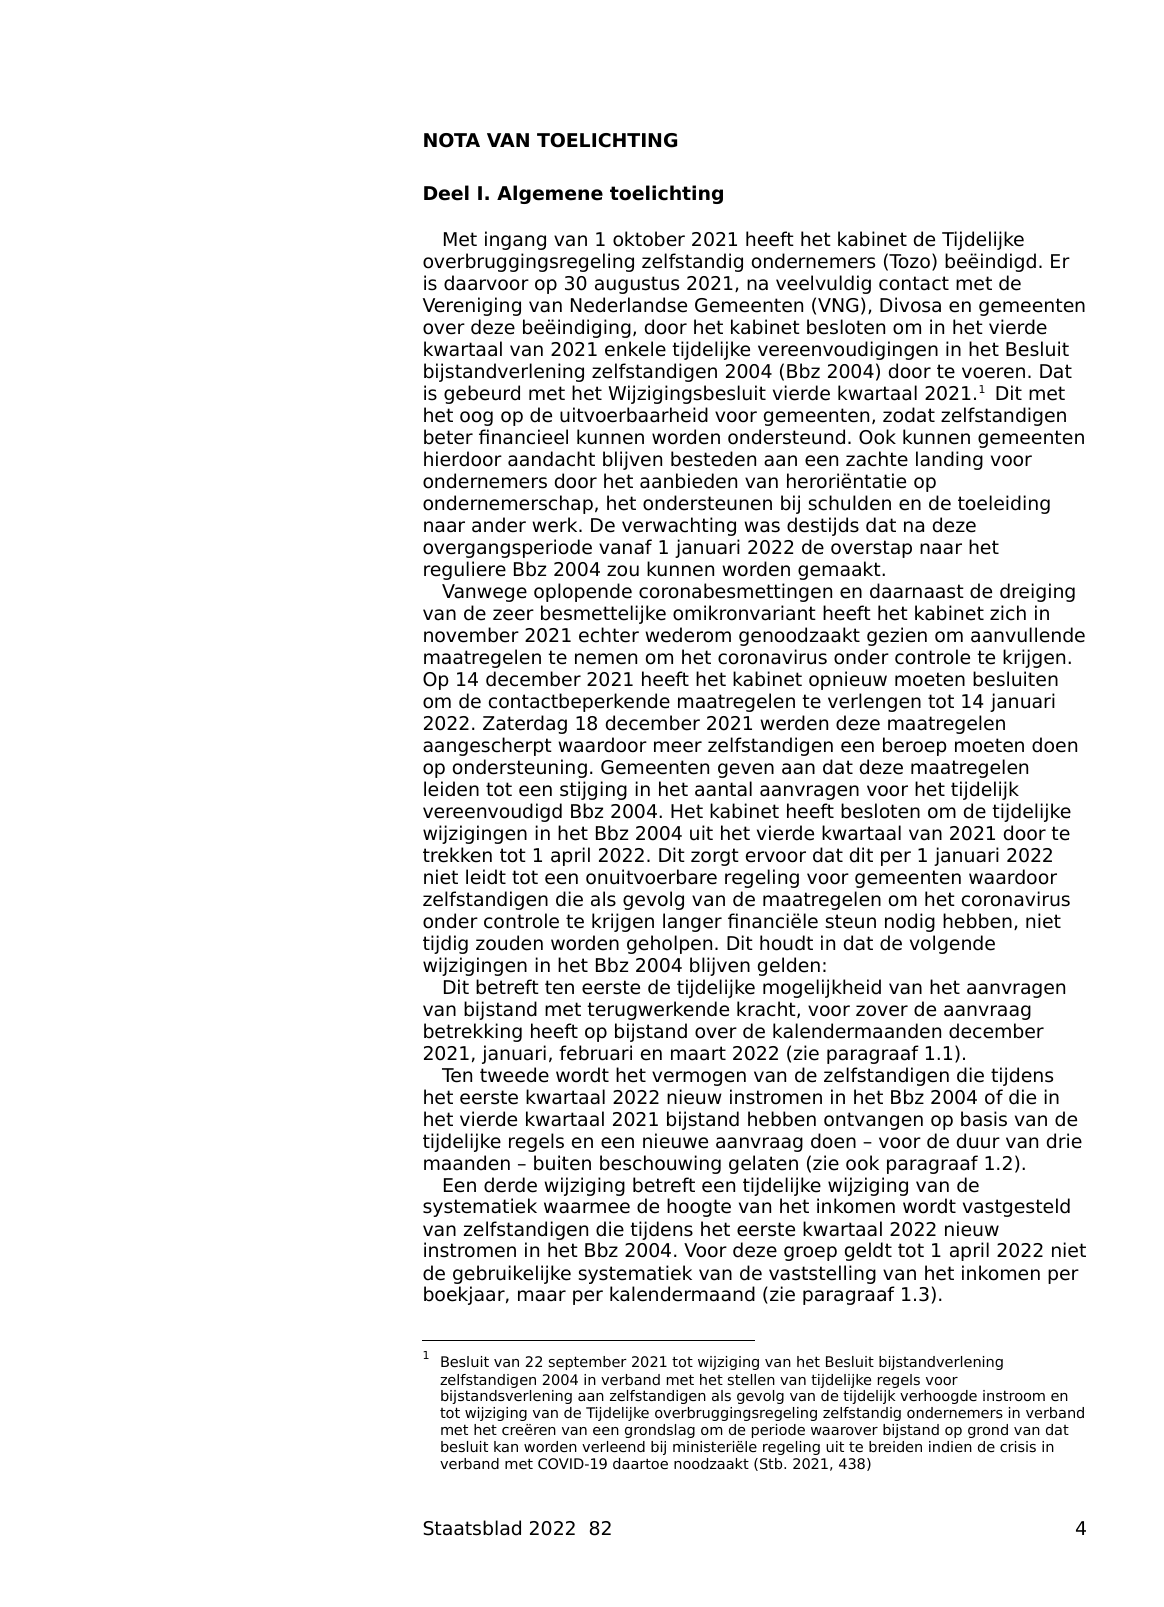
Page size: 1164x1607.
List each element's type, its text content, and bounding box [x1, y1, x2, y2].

text Met ingang van 1 oktober 2021 heeft het kabinet de Tijdelijke overbruggingsregeling zelfstandig ondernemers (Tozo) beëindigd. Er is daarvoor op 30 augustus 2021, na veelvuldig contact met de Vereniging van Nederlandse Gemeenten (VNG), Divosa en gemeenten over deze beëindiging, door het kabinet besloten om in het vierde kwartaal van 2021 enkele tijdelijke vereenvoudigingen in het Besluit bijstandverlening zelfstandigen 2004 (Bbz 2004) door te voeren. Dat is gebeurd met het Wijzigingsbesluit vierde kwartaal 2021. Dit met het oog op de uitvoerbaarheid voor gemeenten, zodat zelfstandigen beter financieel kunnen worden ondersteund. Ook kunnen gemeenten hierdoor aandacht blijven besteden aan een zachte landing voor ondernemers door het aanbieden van heroriëntatie op ondernemerschap, het ondersteunen bij schulden en de toeleiding naar ander werk. De verwachting was destijds dat na deze overgangsperiode vanaf 1 januari 2022 de overstap naar het reguliere Bbz 2004 zou kunnen worden gemaakt. [422, 229, 1087, 581]
subtitle Deel I. Algemene toelichting [422, 182, 1087, 204]
text Vanwege oplopende coronabesmettingen en daarnaast de dreiging van de zeer besmettelijke omikronvariant heeft het kabinet zich in november 2021 echter wederom genoodzaakt gezien om aanvullende maatregelen te nemen om het coronavirus onder controle te krijgen. Op 14 december 2021 heeft het kabinet opnieuw moeten besluiten om de contactbeperkende maatregelen te verlengen tot 14 januari 2022. Zaterdag 18 december 2021 werden deze maatregelen aangescherpt waardoor meer zelfstandigen een beroep moeten doen op ondersteuning. Gemeenten geven aan dat deze maatregelen leiden tot een stijging in het aantal aanvragen voor het tijdelijk vereenvoudigd Bbz 2004. Het kabinet heeft besloten om de tijdelijke wijzigingen in het Bbz 2004 uit het vierde kwartaal van 2021 door te trekken tot 1 april 2022. Dit zorgt ervoor dat dit per 1 januari 2022 niet leidt tot een onuitvoerbare regeling voor gemeenten waardoor zelfstandigen die als gevolg van de maatregelen om het coronavirus onder controle te krijgen langer financiële steun nodig hebben, niet tijdig zouden worden geholpen. Dit houdt in dat de volgende wijzigingen in het Bbz 2004 blijven gelden: [422, 581, 1087, 977]
subtitle NOTA VAN TOELICHTING [422, 130, 1087, 152]
text Een derde wijziging betreft een tijdelijke wijziging van de systematiek waarmee de hoogte van het inkomen wordt vastgesteld van zelfstandigen die tijdens het eerste kwartaal 2022 nieuw instromen in het Bbz 2004. Voor deze groep geldt tot 1 april 2022 niet de gebruikelijke systematiek van de vaststelling van het inkomen per boekjaar, maar per kalendermaand (zie paragraaf 1.3). [422, 1174, 1087, 1306]
text Ten tweede wordt het vermogen van de zelfstandigen die tijdens het eerste kwartaal 2022 nieuw instromen in het Bbz 2004 of die in het vierde kwartaal 2021 bijstand hebben ontvangen op basis van de tijdelijke regels en een nieuwe aanvraag doen – voor de duur van drie maanden – buiten beschouwing gelaten (zie ook paragraaf 1.2). [422, 1064, 1087, 1174]
text Besluit van 22 september 2021 tot wijziging van het Besluit bijstandverlening zelfstandigen 2004 in verband met het stellen van tijdelijke regels voor bijstandsverlening aan zelfstandigen als gevolg van de tijdelijk verhoogde instroom en tot wijziging van de Tijdelijke overbruggingsregeling zelfstandig ondernemers in verband met het creëren van een grondslag om de periode waarover bijstand op grond van dat besluit kan worden verleend bij ministeriële regeling uit te breiden indien de crisis in verband met COVID-19 daartoe noodzaakt (Stb. 2021, 438) [422, 1349, 1087, 1473]
text Dit betreft ten eerste de tijdelijke mogelijkheid van het aanvragen van bijstand met terugwerkende kracht, voor zover de aanvraag betrekking heeft op bijstand over de kalendermaanden december 2021, januari, februari en maart 2022 (zie paragraaf 1.1). [422, 977, 1087, 1064]
